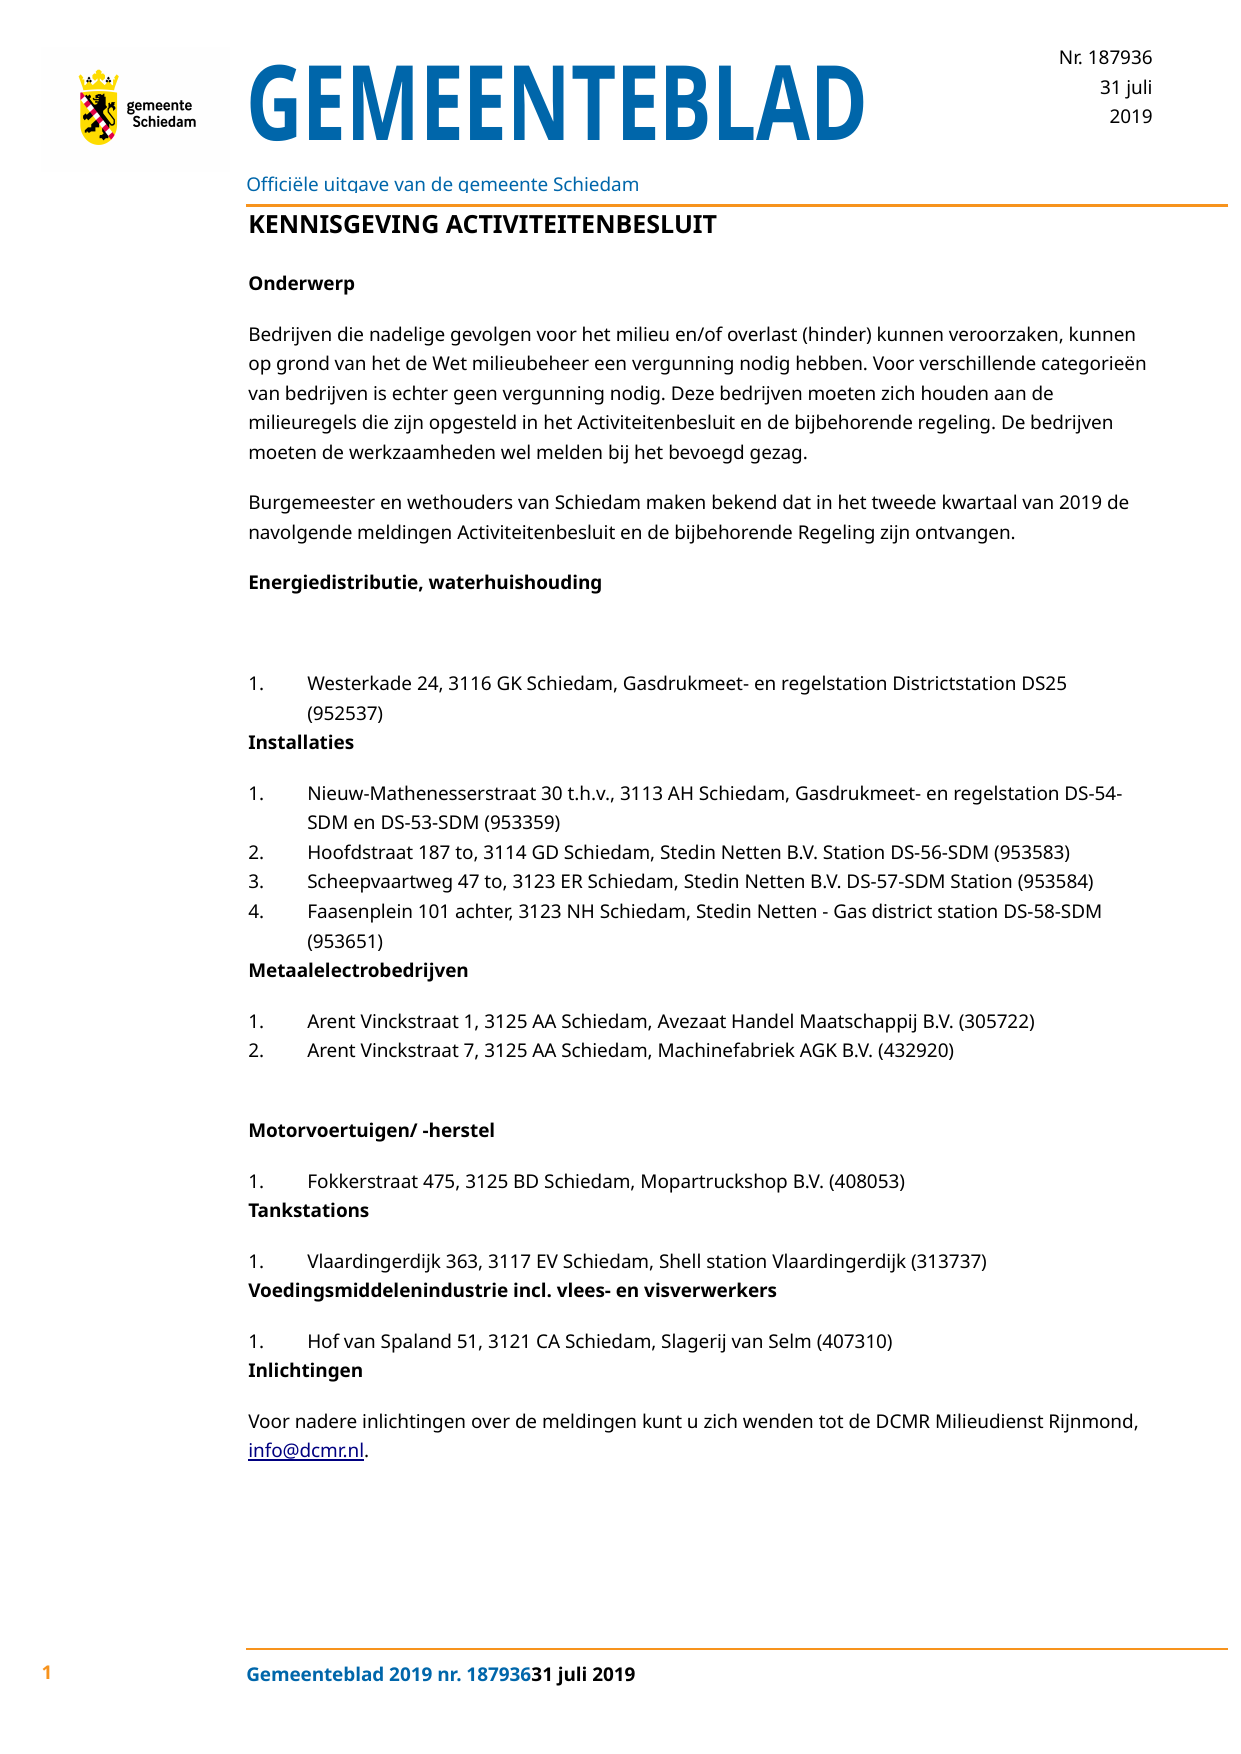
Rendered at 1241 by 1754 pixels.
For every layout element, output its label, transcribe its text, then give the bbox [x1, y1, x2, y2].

text Motorvoertuigen/ -herstel [248, 1117, 1152, 1143]
text Inlichtingen [248, 1357, 1152, 1383]
list Hof van Spaland 51, 3121 CA Schiedam, Slagerij van Selm (407310) [248, 1328, 1152, 1353]
list Faasenplein 101 achter, 3123 NH Schiedam, Stedin Netten - Gas district station DS-58-SDM (953651) [248, 898, 1152, 953]
list Vlaardingerdijk 363, 3117 EV Schiedam, Shell station Vlaardingerdijk (313737) [248, 1248, 1152, 1273]
picture [41, 47, 231, 172]
list Scheepvaartweg 47 to, 3123 ER Schiedam, Stedin Netten B.V. DS-57-SDM Station (953584) [248, 869, 1152, 894]
list Hoofdstraat 187 to, 3114 GD Schiedam, Stedin Netten B.V. Station DS-56-SDM (953583) [248, 839, 1152, 865]
text Tankstations [248, 1197, 1152, 1223]
text Onderwerp [248, 270, 1152, 296]
text Voedingsmiddelenindustrie incl. vlees- en visverwerkers [248, 1277, 1152, 1303]
list Fokkerstraat 475, 3125 BD Schiedam, Mopartruckshop B.V. (408053) [248, 1168, 1152, 1193]
list Arent Vinckstraat 1, 3125 AA Schiedam, Avezaat Handel Maatschappij B.V. (305722) [248, 1008, 1152, 1033]
text Installaties [248, 729, 1152, 755]
text KENNISGEVING ACTIVITEITENBESLUIT [248, 207, 1152, 241]
list Arent Vinckstraat 7, 3125 AA Schiedam, Machinefabriek AGK B.V. (432920) [248, 1037, 1152, 1063]
text Bedrijven die nadelige gevolgen voor het milieu en/of overlast (hinder) kunnen veroorzaken, kunnen op grond van het de Wet milieubeheer een vergunning nodig hebben. Voor verschillende categorieën van bedrijven is echter geen vergunning nodig. Deze bedrijven moeten zich houden aan de milieuregels die zijn opgesteld in het Activiteitenbesluit en de bijbehorende regeling. De bedrijven moeten de werkzaamheden wel melden bij het bevoegd gezag. [248, 321, 1152, 465]
text Burgemeester en wethouders van Schiedam maken bekend dat in het tweede kwartaal van 2019 de navolgende meldingen Activiteitenbesluit en de bijbehorende Regeling zijn ontvangen. [248, 489, 1152, 545]
text Metaalelectrobedrijven [248, 957, 1152, 983]
text Energiedistributie, waterhuishouding [248, 569, 1152, 595]
list Nieuw-Mathenesserstraat 30 t.h.v., 3113 AH Schiedam, Gasdrukmeet- en regelstation DS-54-SDM en DS-53-SDM (953359) [248, 780, 1152, 835]
text Voor nadere inlichtingen over de meldingen kunt u zich wenden tot de DCMR Milieudienst Rijnmond, info@dcmr.nl. [248, 1408, 1152, 1463]
list Westerkade 24, 3116 GK Schiedam, Gasdrukmeet- en regelstation Districtstation DS25 (952537) [248, 670, 1152, 726]
